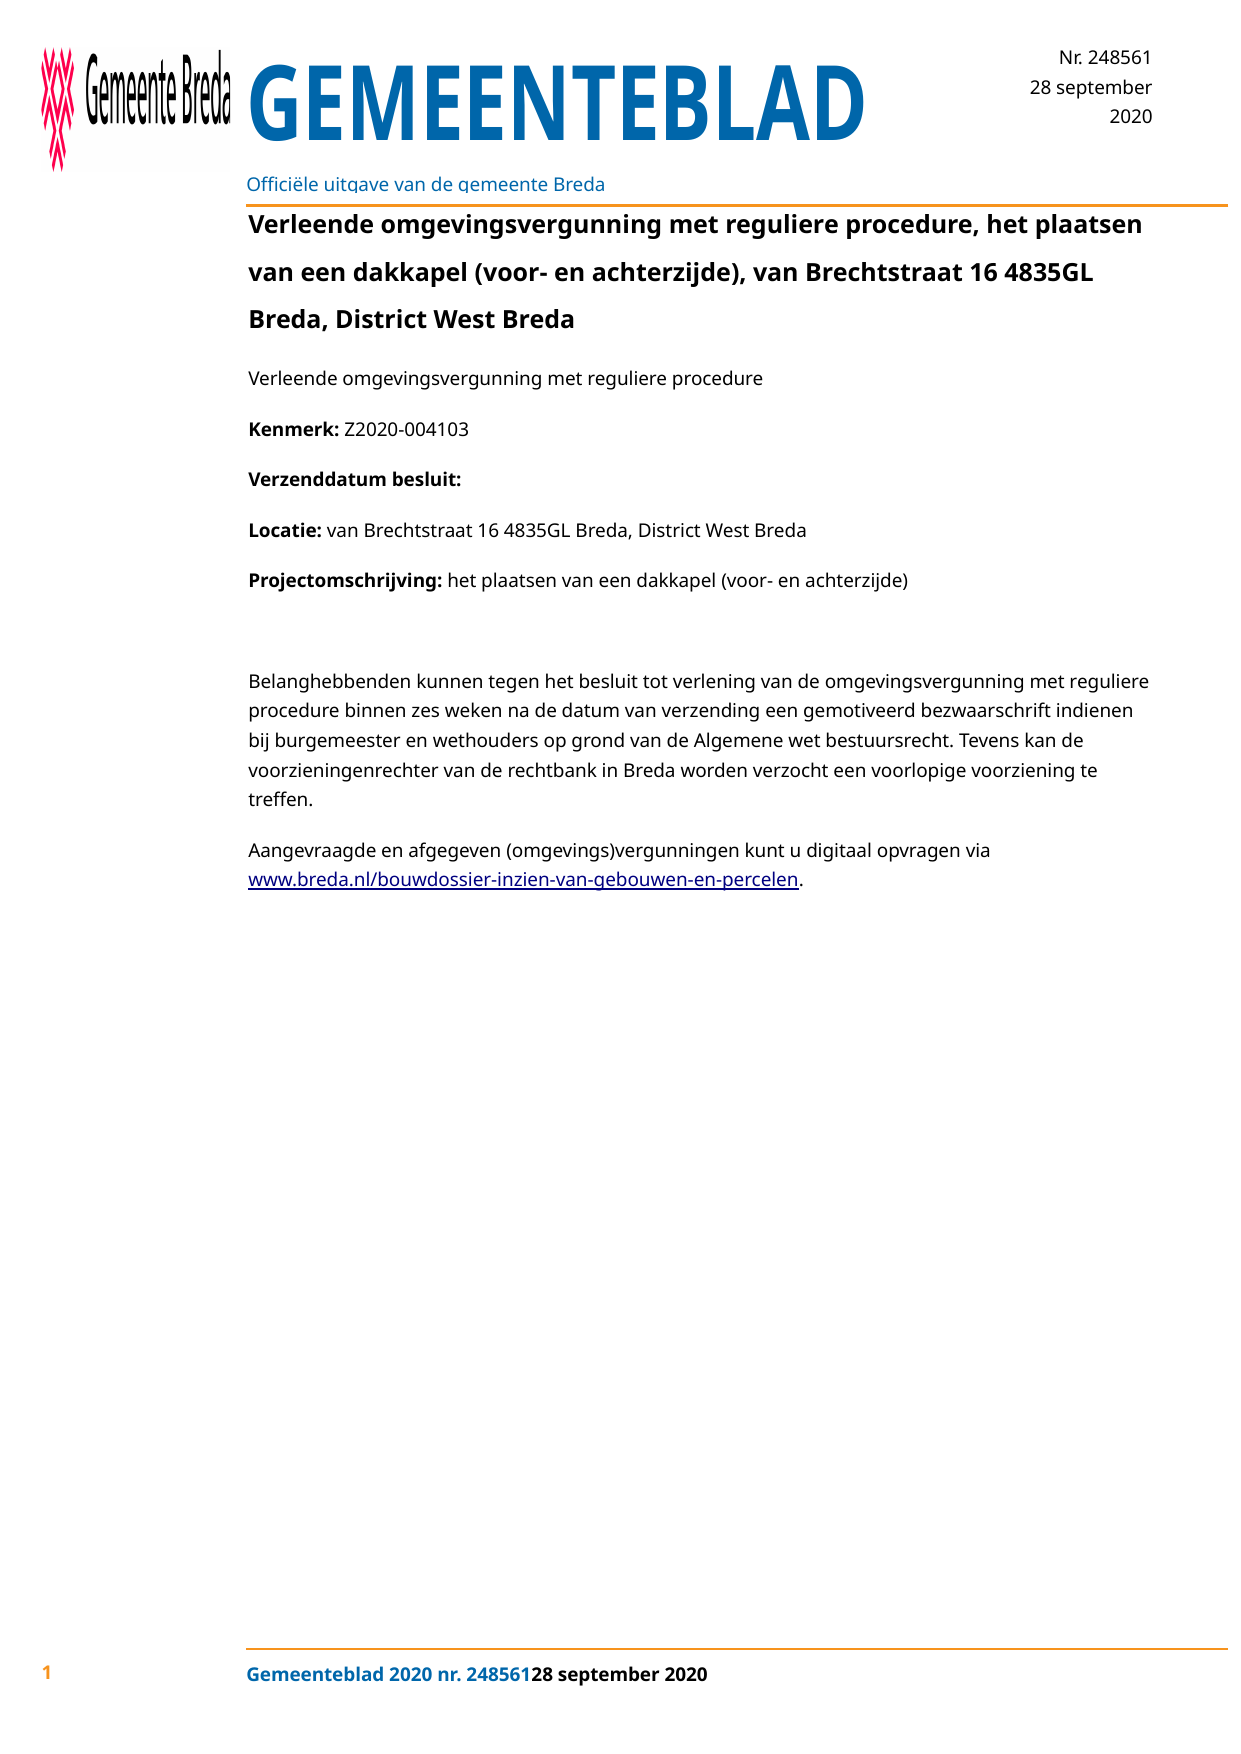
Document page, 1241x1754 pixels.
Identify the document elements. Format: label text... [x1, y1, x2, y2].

text Kenmerk: Z2020-004103 [248, 416, 1152, 442]
text Locatie: van Brechtstraat 16 4835GL Breda, District West Breda [248, 517, 1152, 542]
picture [41, 47, 231, 172]
text Projectomschrijving: het plaatsen van een dakkapel (voor- en achterzijde) [248, 567, 1152, 593]
text Verleende omgevingsvergunning met reguliere procedure, het plaatsen van een dakkapel (voor- en achterzijde), van Brechtstraat 16 4835GL Breda, District West Breda [248, 207, 1152, 336]
text Verzenddatum besluit: [248, 466, 1152, 492]
text Belanghebbenden kunnen tegen het besluit tot verlening van de omgevingsvergunning met reguliere procedure binnen zes weken na de datum van verzending een gemotiveerd bezwaarschrift indienen bij burgemeester en wethouders op grond van de Algemene wet bestuursrecht. Tevens kan de voorzieningenrechter van de rechtbank in Breda worden verzocht een voorlopige voorziening te treffen. [248, 668, 1152, 812]
text Aangevraagde en afgegeven (omgevings)vergunningen kunt u digitaal opvragen via www.breda.nl/bouwdossier-inzien-van-gebouwen-en-percelen. [248, 837, 1152, 892]
text Verleende omgevingsvergunning met reguliere procedure [248, 366, 1152, 391]
